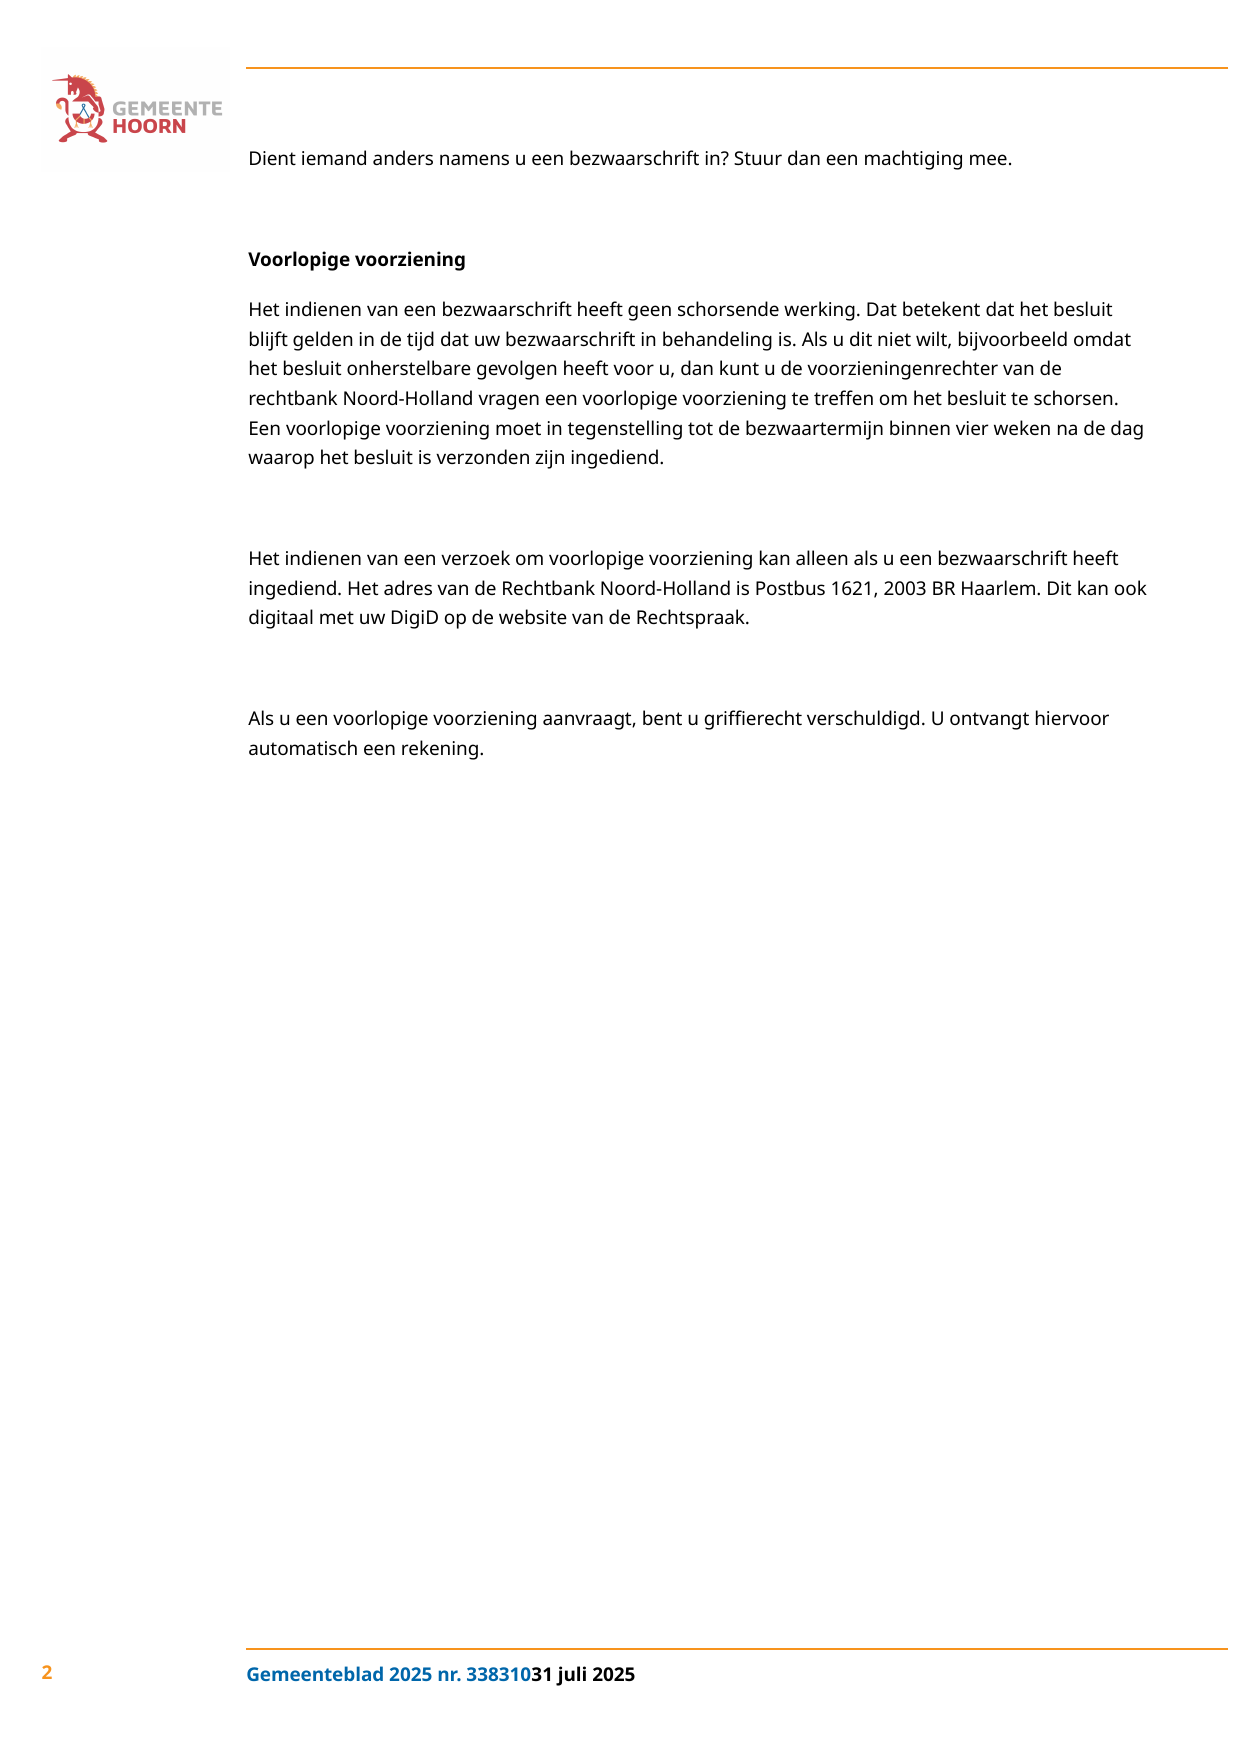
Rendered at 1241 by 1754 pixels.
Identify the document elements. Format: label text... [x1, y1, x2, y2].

text Als u een voorlopige voorziening aanvraagt, bent u griffierecht verschuldigd. U ontvangt hiervoor automatisch een rekening. [248, 705, 1152, 761]
picture [41, 47, 231, 172]
text Voorlopige voorziening [248, 246, 1152, 272]
text Het indienen van een bezwaarschrift heeft geen schorsende werking. Dat betekent dat het besluit blijft gelden in de tijd dat uw bezwaarschrift in behandeling is. Als u dit niet wilt, bijvoorbeeld omdat het besluit onherstelbare gevolgen heeft voor u, dan kunt u de voorzieningenrechter van de rechtbank Noord-Holland vragen een voorlopige voorziening te treffen om het besluit te schorsen. Een voorlopige voorziening moet in tegenstelling tot de bezwaartermijn binnen vier weken na de dag waarop het besluit is verzonden zijn ingediend. [248, 296, 1152, 470]
text Het indienen van een verzoek om voorlopige voorziening kan alleen als u een bezwaarschrift heeft ingediend. Het adres van de Rechtbank Noord-Holland is Postbus 1621, 2003 BR Haarlem. Dit kan ook digitaal met uw DigiD op de website van de Rechtspraak. [248, 545, 1152, 630]
text Dient iemand anders namens u een bezwaarschrift in? Stuur dan een machtiging mee. [248, 145, 1152, 171]
